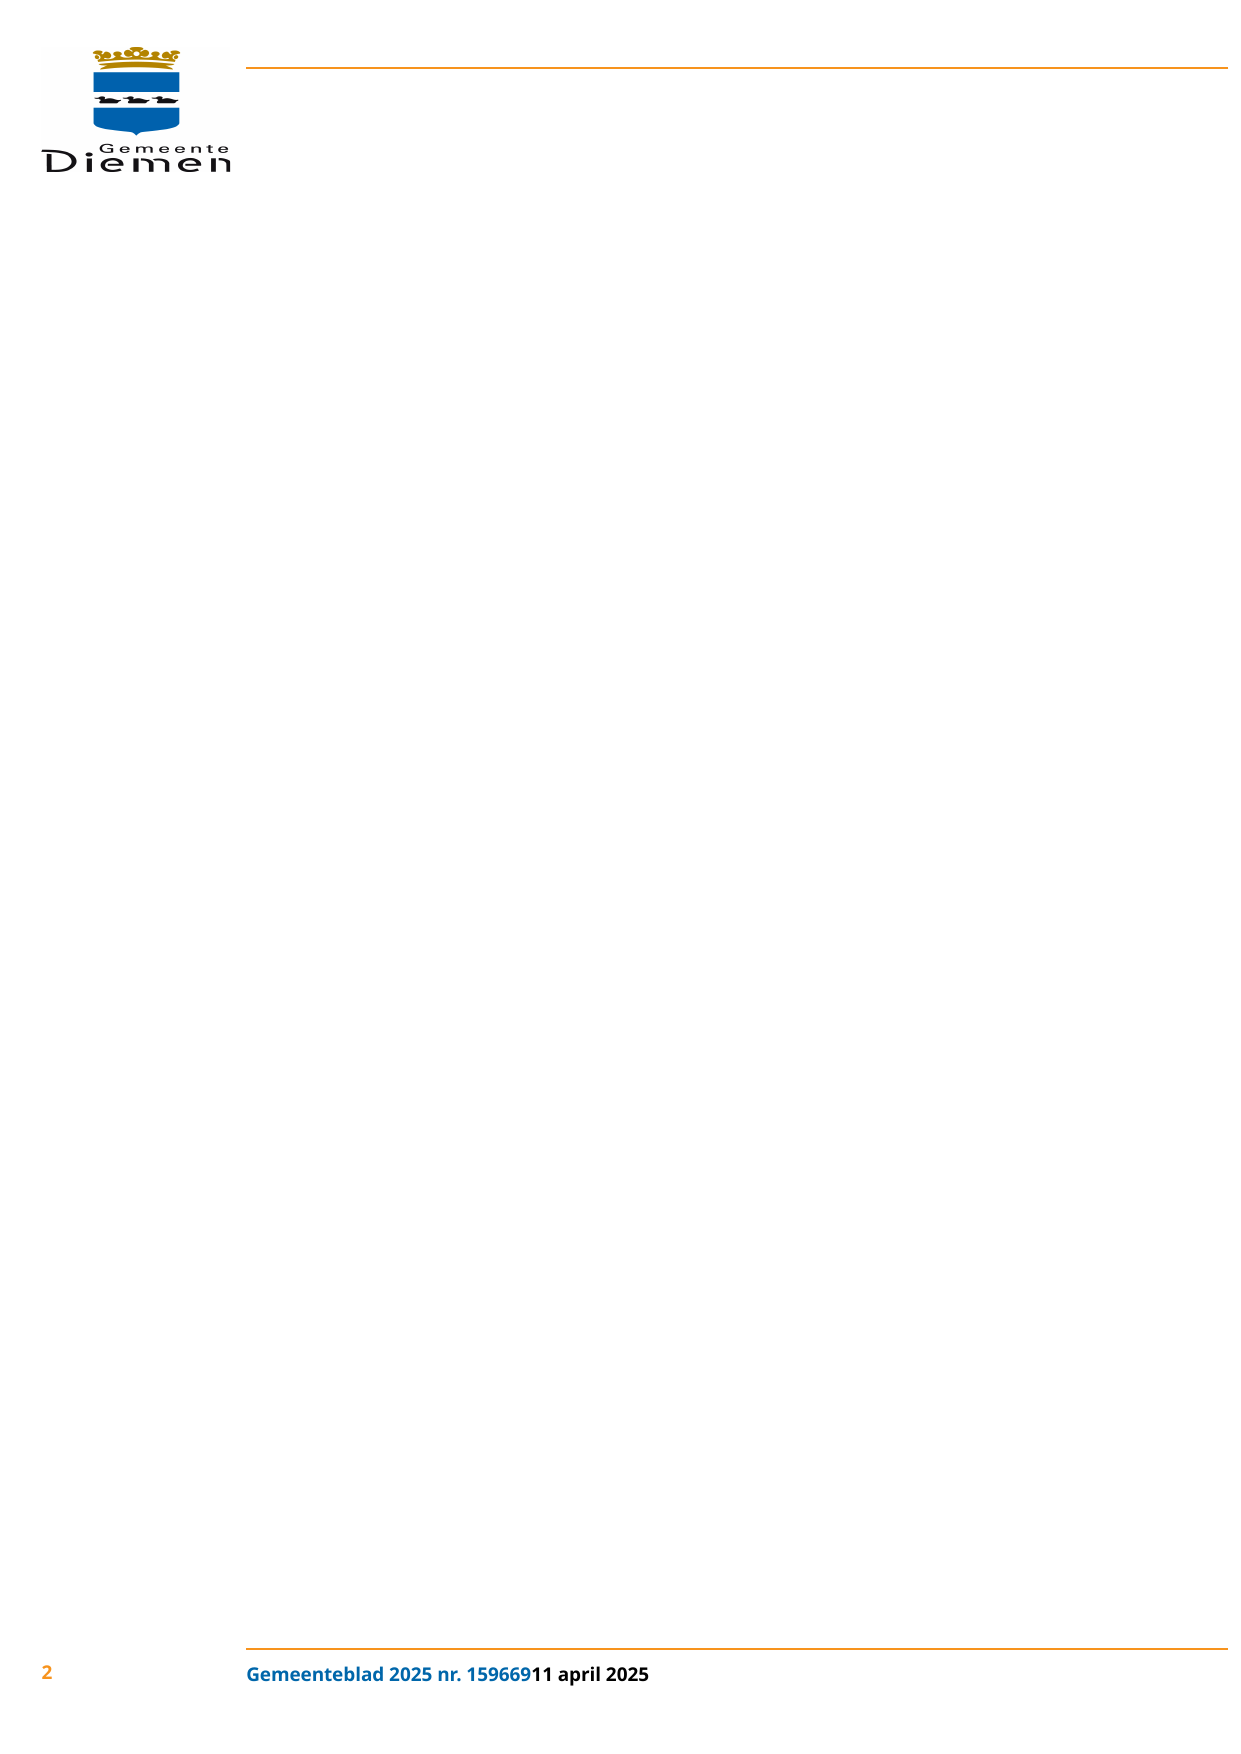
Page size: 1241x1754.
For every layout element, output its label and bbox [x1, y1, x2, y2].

picture [41, 47, 231, 172]
